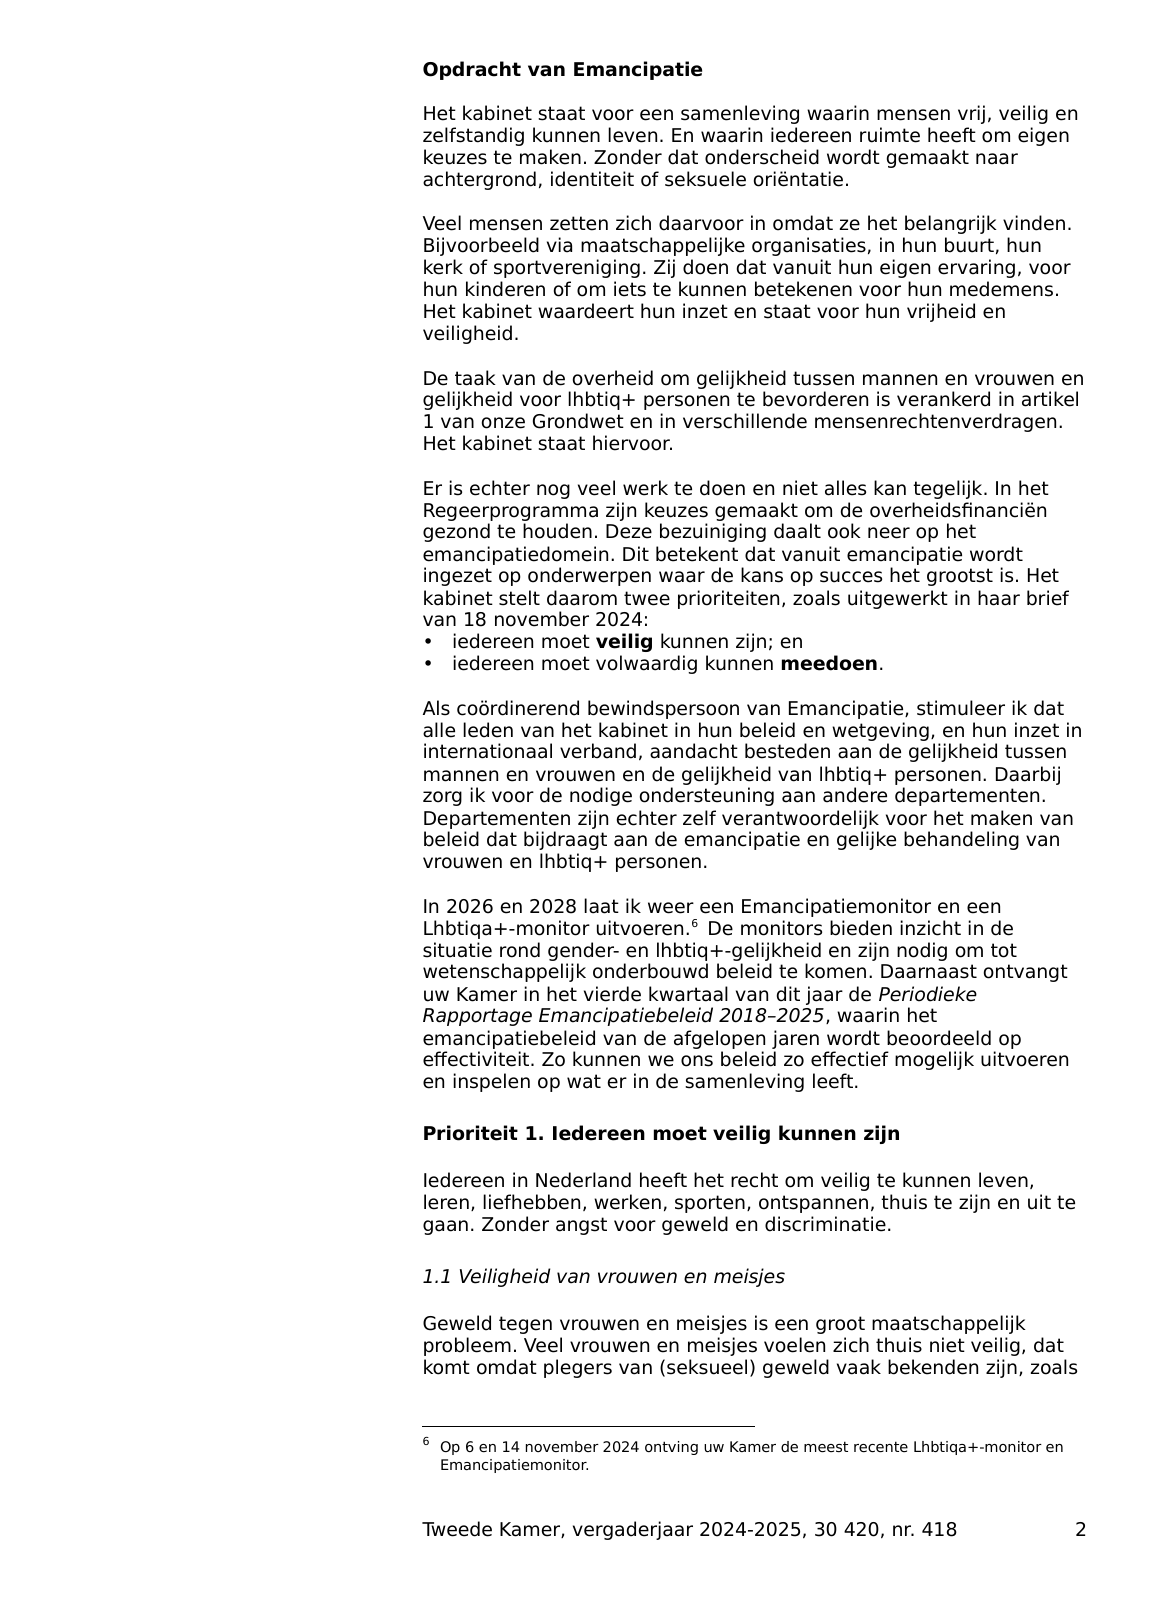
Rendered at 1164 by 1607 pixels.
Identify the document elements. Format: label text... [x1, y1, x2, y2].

subtitle Opdracht van Emancipatie [422, 59, 1087, 81]
text Veel mensen zetten zich daarvoor in omdat ze het belangrijk vinden. Bijvoorbeeld via maatschappelijke organisaties, in hun buurt, hun kerk of sportvereniging. Zij doen dat vanuit hun eigen ervaring, voor hun kinderen of om iets te kunnen betekenen voor hun medemens. Het kabinet waardeert hun inzet en staat voor hun vrijheid en veiligheid. [422, 213, 1087, 345]
text Iedereen in Nederland heeft het recht om veilig te kunnen leven, leren, liefhebben, werken, sporten, ontspannen, thuis te zijn en uit te gaan. Zonder angst voor geweld en discriminatie. [422, 1170, 1087, 1236]
text Er is echter nog veel werk te doen en niet alles kan tegelijk. In het Regeerprogramma zijn keuzes gemaakt om de overheidsfinanciën gezond te houden. Deze bezuiniging daalt ook neer op het emancipatiedomein. Dit betekent dat vanuit emancipatie wordt ingezet op onderwerpen waar de kans op succes het grootst is. Het kabinet stelt daarom twee prioriteiten, zoals uitgewerkt in haar brief van 18 november 2024: [422, 477, 1087, 631]
text De taak van de overheid om gelijkheid tussen mannen en vrouwen en gelijkheid voor lhbtiq+ personen te bevorderen is verankerd in artikel 1 van onze Grondwet en in verschillende mensenrechtenverdragen. Het kabinet staat hiervoor. [422, 367, 1087, 455]
text Als coördinerend bewindspersoon van Emancipatie, stimuleer ik dat alle leden van het kabinet in hun beleid en wetgeving, en hun inzet in internationaal verband, aandacht besteden aan de gelijkheid tussen mannen en vrouwen en de gelijkheid van lhbtiq+ personen. Daarbij zorg ik voor de nodige ondersteuning aan andere departementen. Departementen zijn echter zelf verantwoordelijk voor het maken van beleid dat bijdraagt aan de emancipatie en gelijke behandeling van vrouwen en lhbtiq+ personen. [422, 697, 1087, 873]
subtitle 1.1 Veiligheid van vrouwen en meisjes [422, 1266, 1087, 1288]
text Het kabinet staat voor een samenleving waarin mensen vrij, veilig en zelfstandig kunnen leven. En waarin iedereen ruimte heeft om eigen keuzes te maken. Zonder dat onderscheid wordt gemaakt naar achtergrond, identiteit of seksuele oriëntatie. [422, 103, 1087, 191]
text Op 6 en 14 november 2024 ontving uw Kamer de meest recente Lhbtiqa+-monitor en Emancipatiemonitor. [422, 1435, 1087, 1474]
text In 2026 en 2028 laat ik weer een Emancipatiemonitor en een Lhbtiqa+-monitor uitvoeren. De monitors bieden inzicht in de situatie rond gender- en lhbtiq+-gelijkheid en zijn nodig om tot wetenschappelijk onderbouwd beleid te komen. Daarnaast ontvangt uw Kamer in het vierde kwartaal van dit jaar de Periodieke Rapportage Emancipatiebeleid 2018–2025, waarin het emancipatiebeleid van de afgelopen jaren wordt beoordeeld op effectiviteit. Zo kunnen we ons beleid zo effectief mogelijk uitvoeren en inspelen op wat er in de samenleving leeft. [422, 896, 1087, 1093]
text Geweld tegen vrouwen en meisjes is een groot maatschappelijk probleem. Veel vrouwen en meisjes voelen zich thuis niet veilig, dat komt omdat plegers van (seksueel) geweld vaak bekenden zijn, zoals [422, 1313, 1087, 1379]
text • iedereen moet volwaardig kunnen meedoen. [422, 653, 1087, 675]
subtitle Prioriteit 1. Iedereen moet veilig kunnen zijn [422, 1123, 1087, 1145]
text • iedereen moet veilig kunnen zijn; en [422, 631, 1087, 653]
